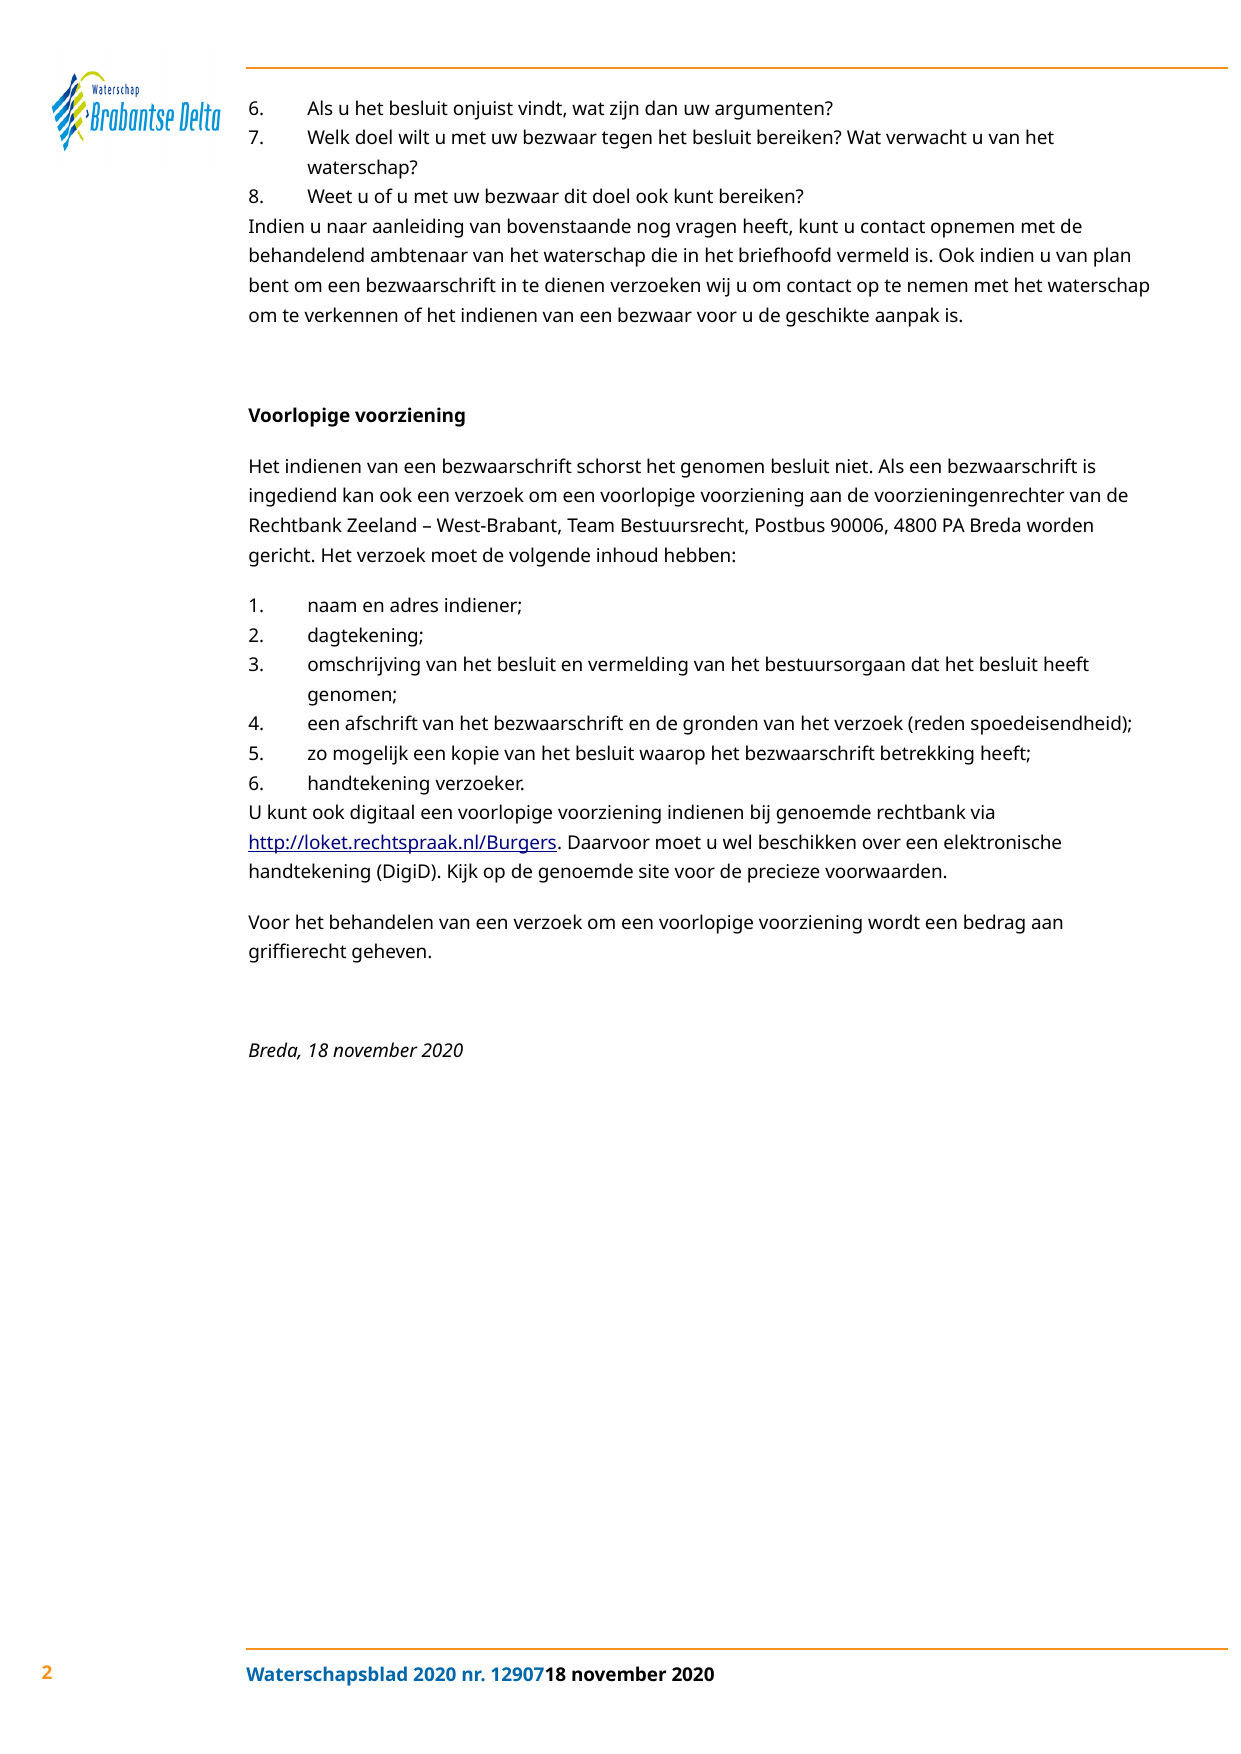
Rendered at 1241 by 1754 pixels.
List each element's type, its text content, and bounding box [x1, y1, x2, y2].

list een afschrift van het bezwaarschrift en de gronden van het verzoek (reden spoedeisendheid); [248, 711, 1152, 736]
list handtekening verzoeker. [248, 770, 1152, 796]
list Weet u of u met uw bezwaar dit doel ook kunt bereiken? [248, 183, 1152, 209]
text Voor het behandelen van een verzoek om een voorlopige voorziening wordt een bedrag aan griffierecht geheven. [248, 909, 1152, 964]
text U kunt ook digitaal een voorlopige voorziening indienen bij genoemde rechtbank via http://loket.rechtspraak.nl/Burgers. Daarvoor moet u wel beschikken over een elektronische handtekening (DigiD). Kijk op de genoemde site voor de precieze voorwaarden. [248, 799, 1152, 884]
list omschrijving van het besluit en vermelding van het bestuursorgaan dat het besluit heeft genomen; [248, 651, 1152, 707]
list dagtekening; [248, 622, 1152, 648]
list zo mogelijk een kopie van het besluit waarop het bezwaarschrift betrekking heeft; [248, 740, 1152, 766]
picture [41, 47, 231, 172]
list Als u het besluit onjuist vindt, wat zijn dan uw argumenten? [248, 95, 1152, 121]
text Voorlopige voorziening [248, 403, 1152, 428]
text Het indienen van een bezwaarschrift schorst het genomen besluit niet. Als een bezwaarschrift is ingediend kan ook een verzoek om een voorlopige voorziening aan de voorzieningenrechter van de Rechtbank Zeeland – West-Brabant, Team Bestuursrecht, Postbus 90006, 4800 PA Breda worden gericht. Het verzoek moet de volgende inhoud hebben: [248, 453, 1152, 568]
text Indien u naar aanleiding van bovenstaande nog vragen heeft, kunt u contact opnemen met de behandelend ambtenaar van het waterschap die in het briefhoofd vermeld is. Ook indien u van plan bent om een bezwaarschrift in te dienen verzoeken wij u om contact op te nemen met het waterschap om te verkennen of het indienen van een bezwaar voor u de geschikte aanpak is. [248, 213, 1152, 328]
text Breda, 18 november 2020 [248, 1037, 1152, 1062]
list Welk doel wilt u met uw bezwaar tegen het besluit bereiken? Wat verwacht u van het waterschap? [248, 124, 1152, 180]
list naam en adres indiener; [248, 592, 1152, 618]
